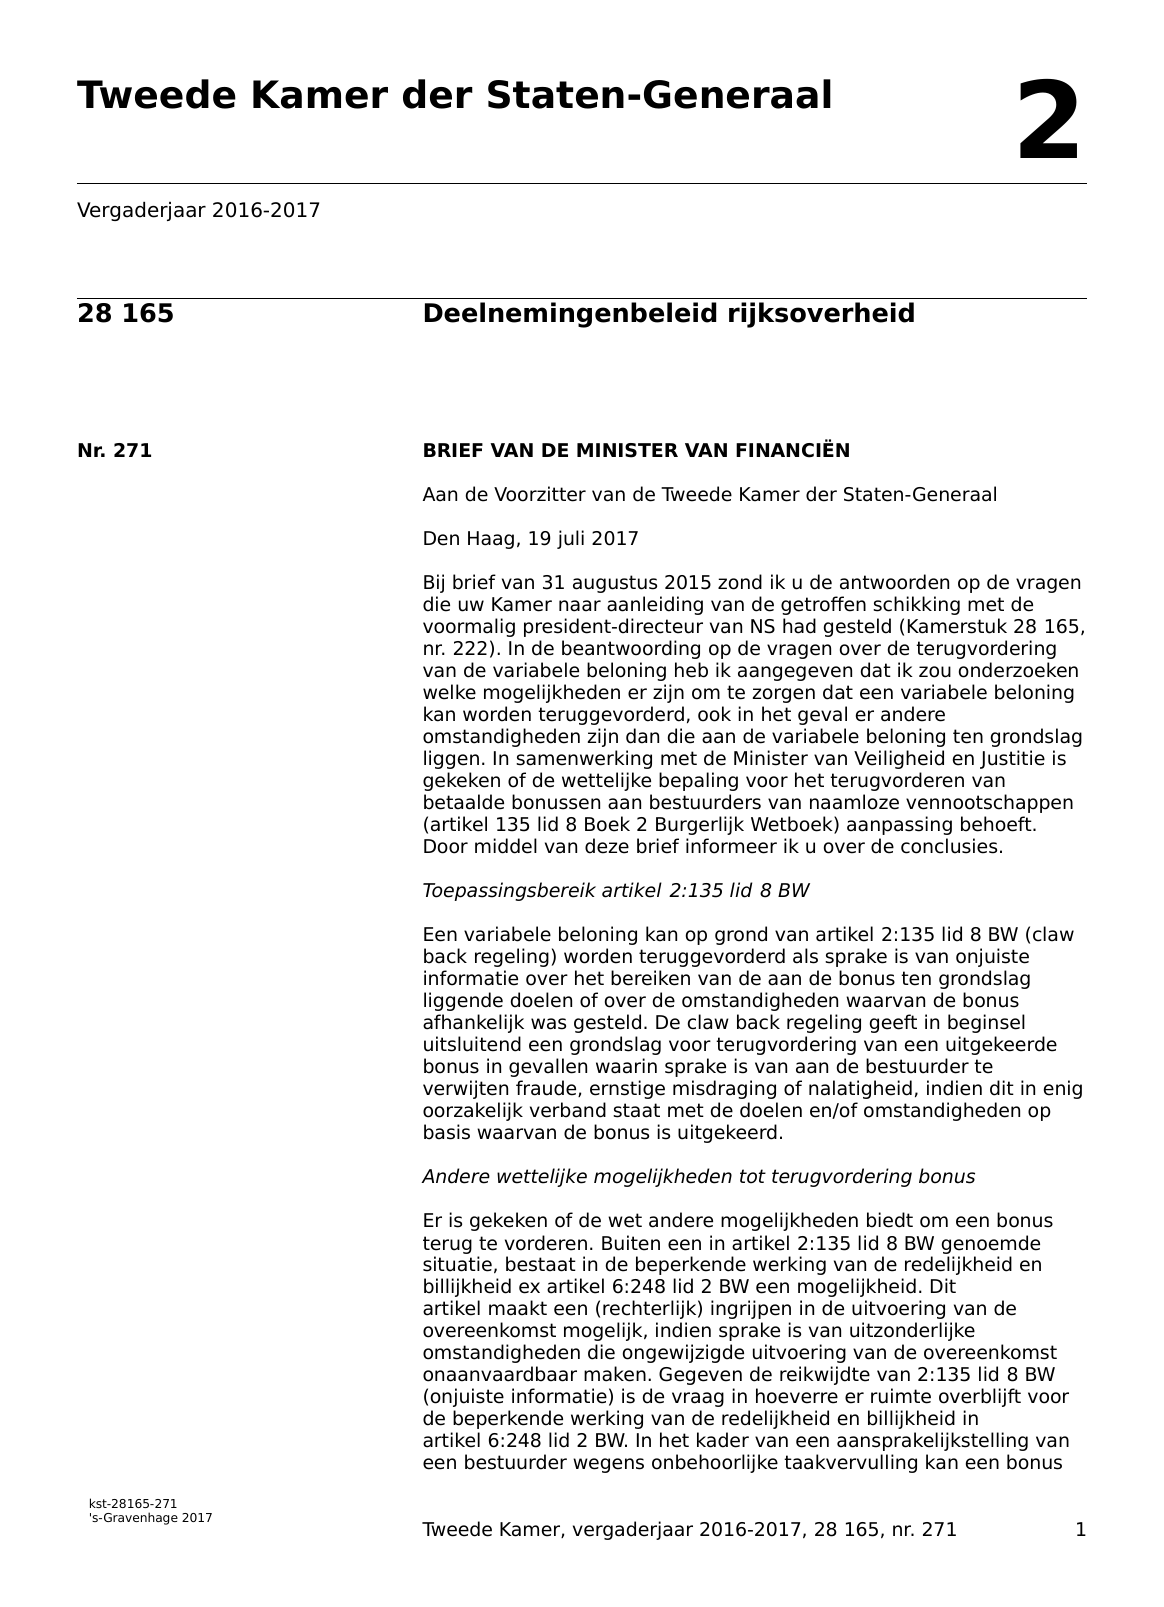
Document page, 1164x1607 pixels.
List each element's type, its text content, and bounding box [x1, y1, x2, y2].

text Aan de Voorzitter van de Tweede Kamer der Staten-Generaal [422, 484, 1087, 506]
subtitle Nr. 271 BRIEF VAN DE MINISTER VAN FINANCIËN [77, 440, 1087, 462]
text Den Haag, 19 juli 2017 [422, 528, 1087, 550]
text kst-28165-271 [88, 1497, 323, 1511]
table_cell Vergaderjaar 2016-2017 [77, 184, 1087, 298]
subtitle 28 165 Deelnemingenbeleid rijksoverheid [77, 299, 1087, 329]
text Er is gekeken of de wet andere mogelijkheden biedt om een bonus terug te vorderen. Buiten een in artikel 2:135 lid 8 BW genoemde situatie, bestaat in de beperkende werking van de redelijkheid en billijkheid ex artikel 6:248 lid 2 BW een mogelijkheid. Dit artikel maakt een (rechterlijk) ingrijpen in de uitvoering van de overeenkomst mogelijk, indien sprake is van uitzonderlijke omstandigheden die ongewijzigde uitvoering van de overeenkomst onaanvaardbaar maken. Gegeven de reikwijdte van 2:135 lid 8 BW (onjuiste informatie) is de vraag in hoeverre er ruimte overblijft voor de beperkende werking van de redelijkheid en billijkheid in artikel 6:248 lid 2 BW. In het kader van een aansprakelijkstelling van een bestuurder wegens onbehoorlijke taakvervulling kan een bonus [422, 1210, 1087, 1474]
text 's-Gravenhage 2017 [88, 1511, 323, 1525]
table_header Tweede Kamer der Staten-Generaal [77, 59, 886, 183]
table_header 2 [886, 59, 1087, 183]
subtitle Andere wettelijke mogelijkheden tot terugvordering bonus [422, 1166, 1087, 1188]
text Bij brief van 31 augustus 2015 zond ik u de antwoorden op de vragen die uw Kamer naar aanleiding van de getroffen schikking met de voormalig president-directeur van NS had gesteld (Kamerstuk 28 165, nr. 222). In de beantwoording op de vragen over de terugvordering van de variabele beloning heb ik aangegeven dat ik zou onderzoeken welke mogelijkheden er zijn om te zorgen dat een variabele beloning kan worden teruggevorderd, ook in het geval er andere omstandigheden zijn dan die aan de variabele beloning ten grondslag liggen. In samenwerking met de Minister van Veiligheid en Justitie is gekeken of de wettelijke bepaling voor het terugvorderen van betaalde bonussen aan bestuurders van naamloze vennootschappen (artikel 135 lid 8 Boek 2 Burgerlijk Wetboek) aanpassing behoeft. Door middel van deze brief informeer ik u over de conclusies. [422, 572, 1087, 858]
text Een variabele beloning kan op grond van artikel 2:135 lid 8 BW (claw back regeling) worden teruggevorderd als sprake is van onjuiste informatie over het bereiken van de aan de bonus ten grondslag liggende doelen of over de omstandigheden waarvan de bonus afhankelijk was gesteld. De claw back regeling geeft in beginsel uitsluitend een grondslag voor terugvordering van een uitgekeerde bonus in gevallen waarin sprake is van aan de bestuurder te verwijten fraude, ernstige misdraging of nalatigheid, indien dit in enig oorzakelijk verband staat met de doelen en/of omstandigheden op basis waarvan de bonus is uitgekeerd. [422, 924, 1087, 1144]
subtitle Toepassingsbereik artikel 2:135 lid 8 BW [422, 880, 1087, 902]
